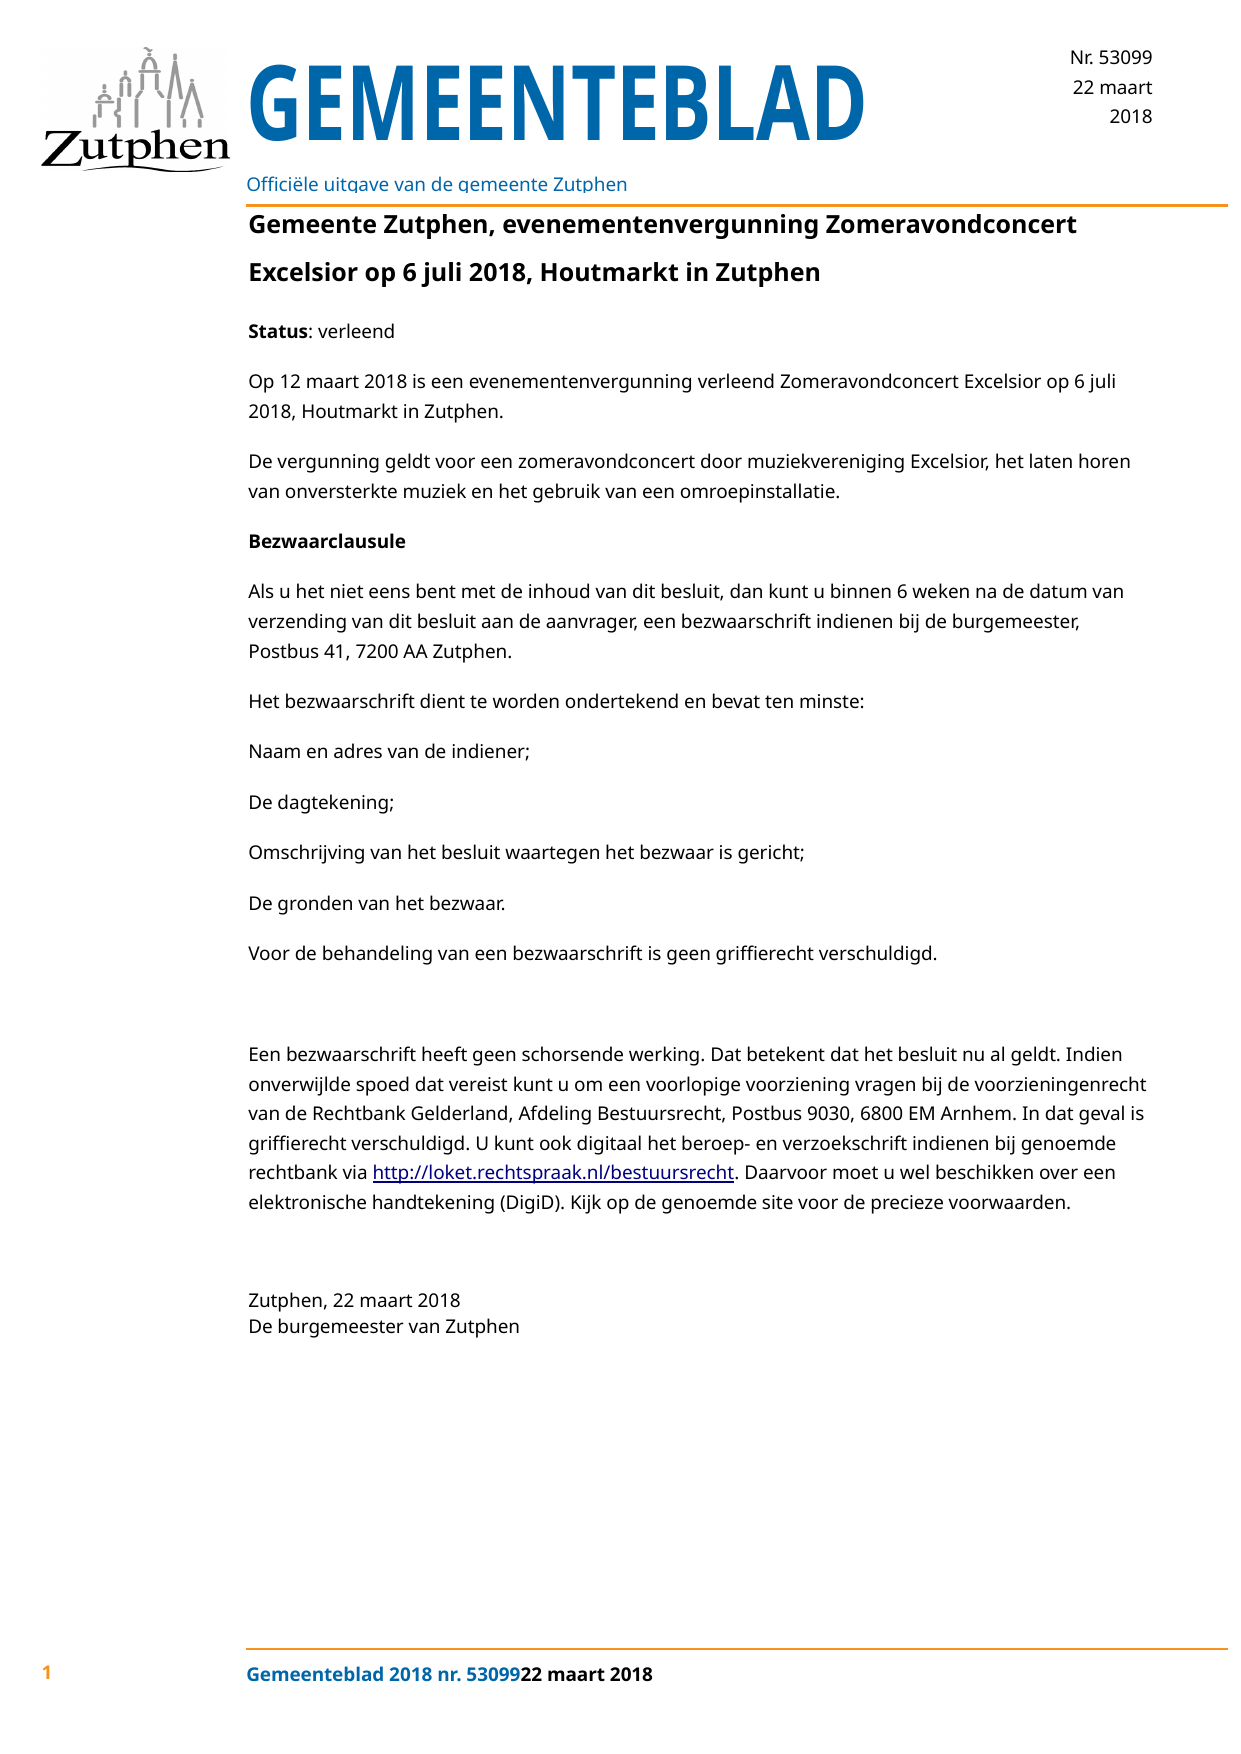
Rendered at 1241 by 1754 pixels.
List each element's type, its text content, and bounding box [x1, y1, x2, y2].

text Voor de behandeling van een bezwaarschrift is geen griffierecht verschuldigd. [248, 940, 1152, 966]
text Op 12 maart 2018 is een evenementenvergunning verleend Zomeravondconcert Excelsior op 6 juli 2018, Houtmarkt in Zutphen. [248, 368, 1152, 424]
text De dagtekening; [248, 789, 1152, 815]
text Een bezwaarschrift heeft geen schorsende werking. Dat betekent dat het besluit nu al geldt. Indien onverwijlde spoed dat vereist kunt u om een voorlopige voorziening vragen bij de voorzieningenrecht van de Rechtbank Gelderland, Afdeling Bestuursrecht, Postbus 9030, 6800 EM Arnhem. In dat geval is griffierecht verschuldigd. U kunt ook digitaal het beroep- en verzoekschrift indienen bij genoemde rechtbank via http://loket.rechtspraak.nl/bestuursrecht. Daarvoor moet u wel beschikken over een elektronische handtekening (DigiD). Kijk op de genoemde site voor de precieze voorwaarden. [248, 1041, 1152, 1215]
text Bezwaarclausule [248, 528, 1152, 554]
text De vergunning geldt voor een zomeravondconcert door muziekvereniging Excelsior, het laten horen van onversterkte muziek en het gebruik van een omroepinstallatie. [248, 448, 1152, 504]
text Omschrijving van het besluit waartegen het bezwaar is gericht; [248, 839, 1152, 865]
picture [41, 47, 231, 172]
text Status: verleend [248, 318, 1152, 344]
text De burgemeester van Zutphen [248, 1313, 1152, 1339]
text Naam en adres van de indiener; [248, 739, 1152, 764]
text Zutphen, 22 maart 2018 [248, 1287, 1152, 1313]
text Gemeente Zutphen, evenementenvergunning Zomeravondconcert Excelsior op 6 juli 2018, Houtmarkt in Zutphen [248, 207, 1152, 288]
text Als u het niet eens bent met de inhoud van dit besluit, dan kunt u binnen 6 weken na de datum van verzending van dit besluit aan de aanvrager, een bezwaarschrift indienen bij de burgemeester, Postbus 41, 7200 AA Zutphen. [248, 579, 1152, 664]
text De gronden van het bezwaar. [248, 890, 1152, 916]
text Het bezwaarschrift dient te worden ondertekend en bevat ten minste: [248, 688, 1152, 714]
